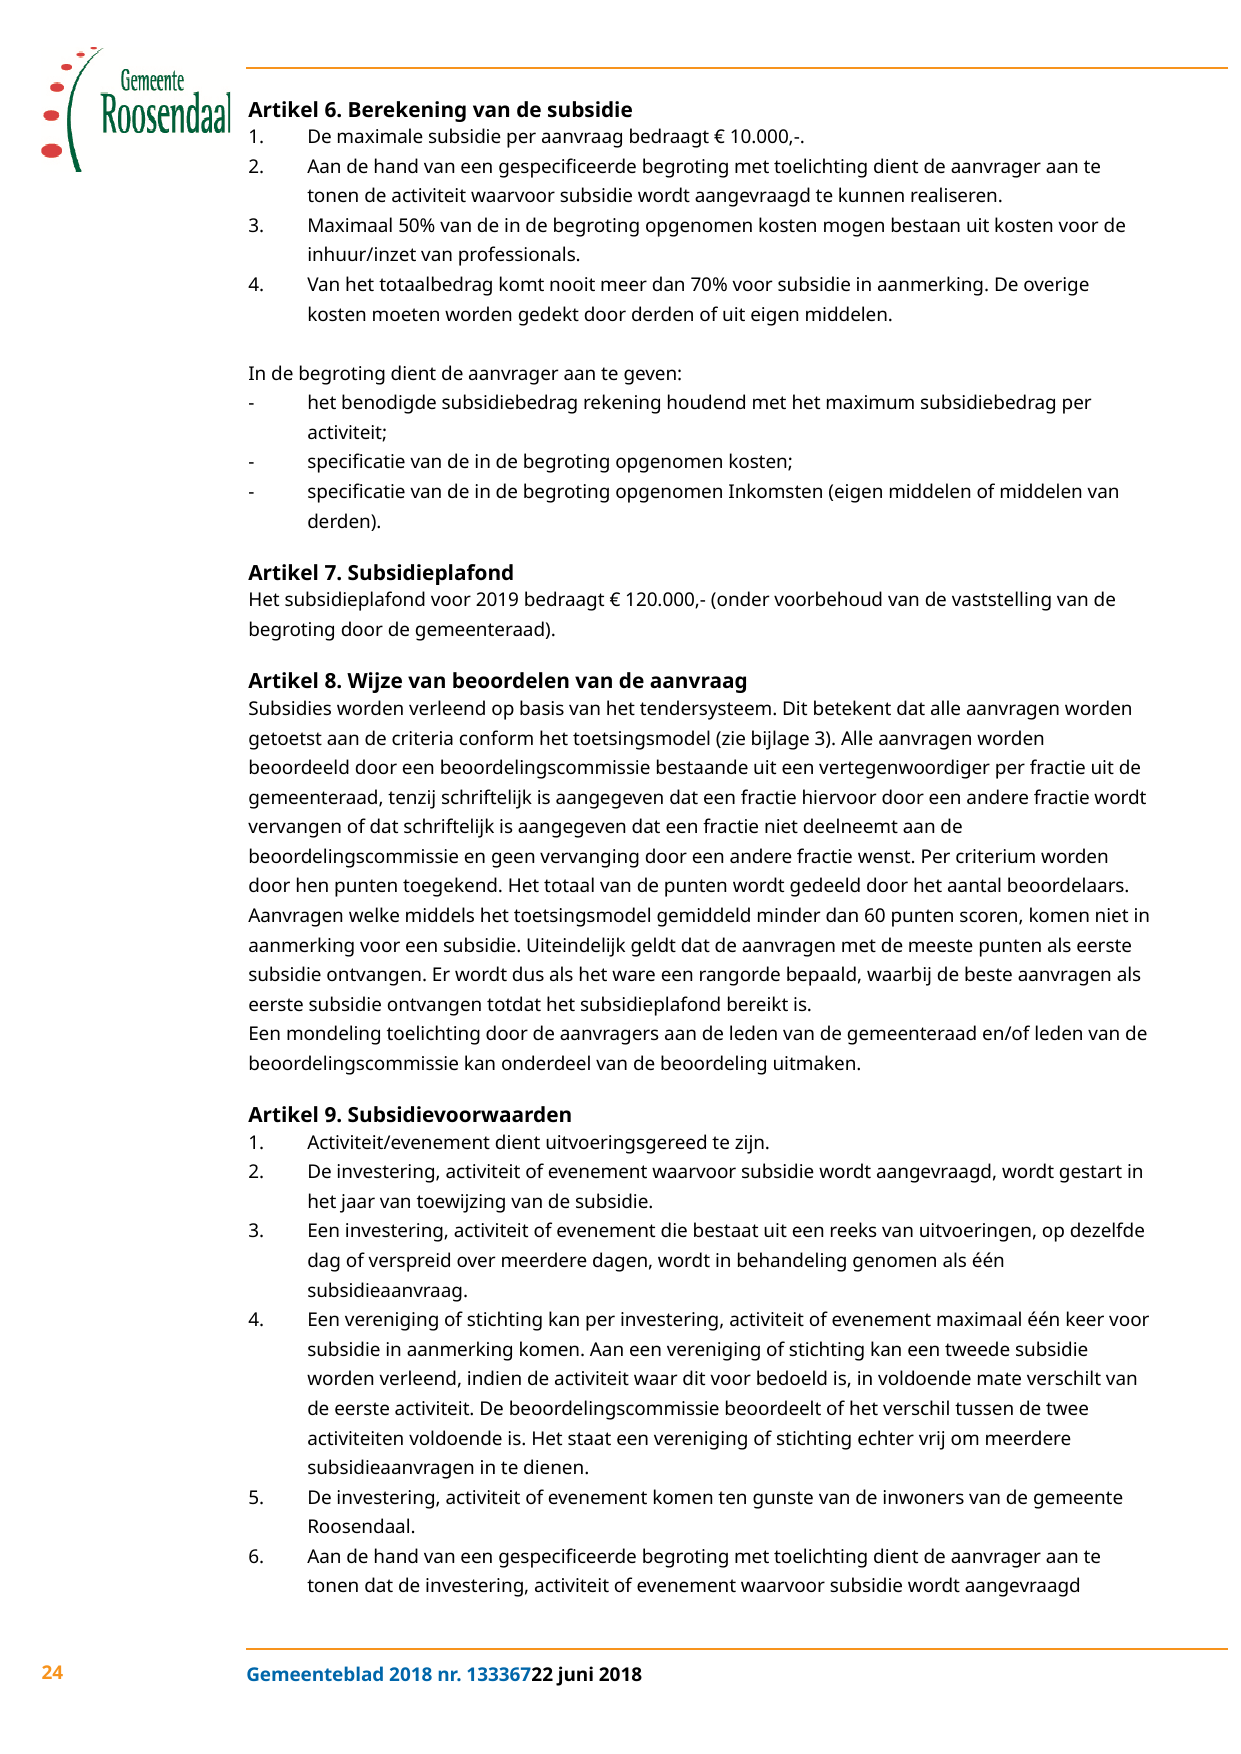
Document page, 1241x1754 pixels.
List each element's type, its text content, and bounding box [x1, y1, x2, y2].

text Subsidies worden verleend op basis van het tendersysteem. Dit betekent dat alle aanvragen worden getoetst aan de criteria conform het toetsingsmodel (zie bijlage 3). Alle aanvragen worden beoordeeld door een beoordelingscommissie bestaande uit een vertegenwoordiger per fractie uit de gemeenteraad, tenzij schriftelijk is aangegeven dat een fractie hiervoor door een andere fractie wordt vervangen of dat schriftelijk is aangegeven dat een fractie niet deelneemt aan de beoordelingscommissie en geen vervanging door een andere fractie wenst. Per criterium worden door hen punten toegekend. Het totaal van de punten wordt gedeeld door het aantal beoordelaars. Aanvragen welke middels het toetsingsmodel gemiddeld minder dan 60 punten scoren, komen niet in aanmerking voor een subsidie. Uiteindelijk geldt dat de aanvragen met de meeste punten als eerste subsidie ontvangen. Er wordt dus als het ware een rangorde bepaald, waarbij de beste aanvragen als eerste subsidie ontvangen totdat het subsidieplafond bereikt is. [248, 695, 1152, 1017]
list De investering, activiteit of evenement komen ten gunste van de inwoners van de gemeente Roosendaal. [248, 1484, 1152, 1539]
text Artikel 7. Subsidieplafond [248, 558, 1152, 587]
text Artikel 6. Berekening van de subsidie [248, 95, 1152, 123]
text Een mondeling toelichting door de aanvragers aan de leden van de gemeenteraad en/of leden van de beoordelingscommissie kan onderdeel van de beoordeling uitmaken. [248, 1021, 1152, 1076]
list Een investering, activiteit of evenement die bestaat uit een reeks van uitvoeringen, op dezelfde dag of verspreid over meerdere dagen, wordt in behandeling genomen als één subsidieaanvraag. [248, 1218, 1152, 1303]
list het benodigde subsidiebedrag rekening houdend met het maximum subsidiebedrag per activiteit; [248, 389, 1152, 445]
list Van het totaalbedrag komt nooit meer dan 70% voor subsidie in aanmerking. De overige kosten moeten worden gedekt door derden of uit eigen middelen. [248, 271, 1152, 326]
list De investering, activiteit of evenement waarvoor subsidie wordt aangevraagd, wordt gestart in het jaar van toewijzing van de subsidie. [248, 1158, 1152, 1214]
text Artikel 9. Subsidievoorwaarden [248, 1101, 1152, 1129]
picture [41, 47, 231, 172]
list specificatie van de in de begroting opgenomen kosten; [248, 449, 1152, 474]
list Aan de hand van een gespecificeerde begroting met toelichting dient de aanvrager aan te tonen de activiteit waarvoor subsidie wordt aangevraagd te kunnen realiseren. [248, 153, 1152, 208]
list Een vereniging of stichting kan per investering, activiteit of evenement maximaal één keer voor subsidie in aanmerking komen. Aan een vereniging of stichting kan een tweede subsidie worden verleend, indien de activiteit waar dit voor bedoeld is, in voldoende mate verschilt van de eerste activiteit. De beoordelingscommissie beoordeelt of het verschil tussen de twee activiteiten voldoende is. Het staat een vereniging of stichting echter vrij om meerdere subsidieaanvragen in te dienen. [248, 1306, 1152, 1480]
list Maximaal 50% van de in de begroting opgenomen kosten mogen bestaan uit kosten voor de inhuur/inzet van professionals. [248, 212, 1152, 267]
list specificatie van de in de begroting opgenomen Inkomsten (eigen middelen of middelen van derden). [248, 478, 1152, 533]
text Het subsidieplafond voor 2019 bedraagt € 120.000,- (onder voorbehoud van de vaststelling van de begroting door de gemeenteraad). [248, 587, 1152, 642]
text Artikel 8. Wijze van beoordelen van de aanvraag [248, 667, 1152, 695]
list Aan de hand van een gespecificeerde begroting met toelichting dient de aanvrager aan te tonen dat de investering, activiteit of evenement waarvoor subsidie wordt aangevraagd [248, 1543, 1152, 1598]
text In de begroting dient de aanvrager aan te geven: [248, 360, 1152, 386]
list De maximale subsidie per aanvraag bedraagt € 10.000,-. [248, 123, 1152, 149]
list Activiteit/evenement dient uitvoeringsgereed te zijn. [248, 1129, 1152, 1155]
